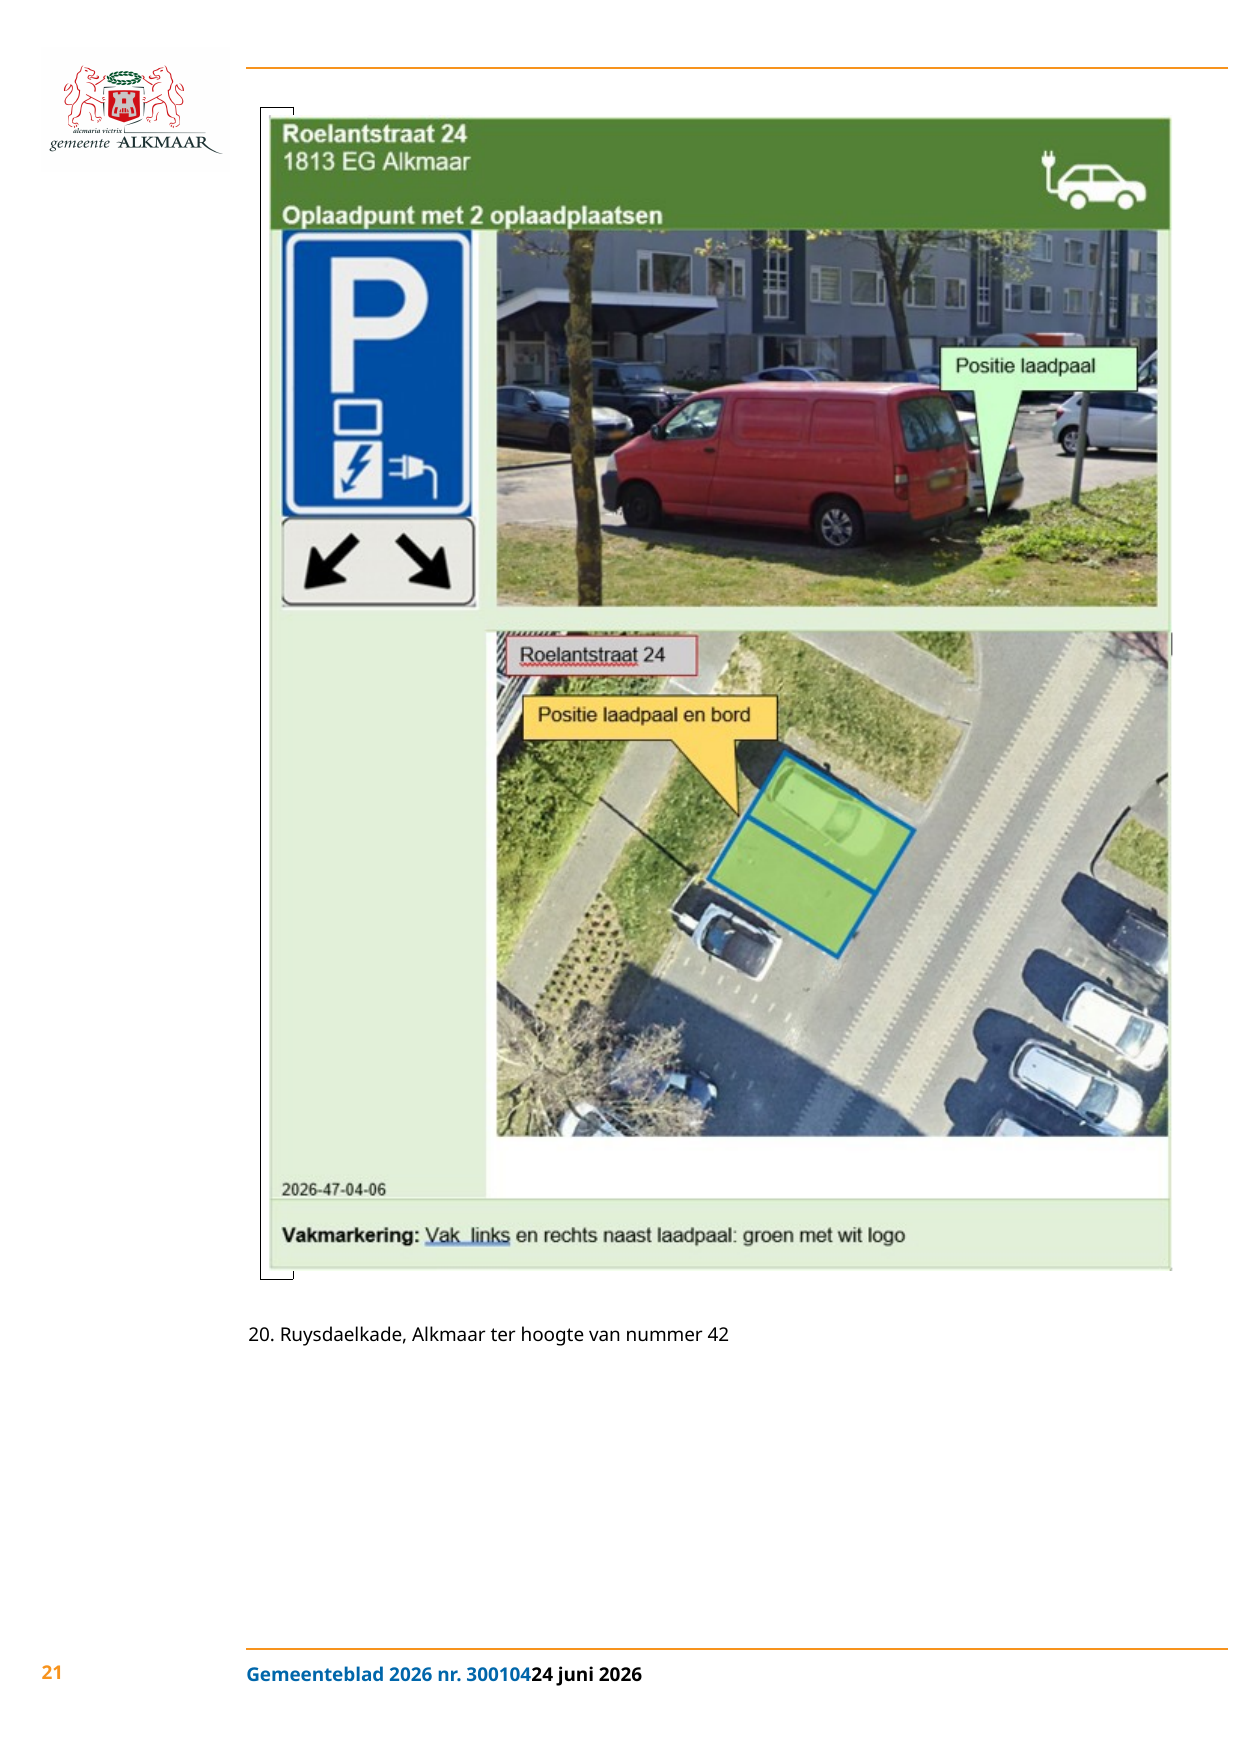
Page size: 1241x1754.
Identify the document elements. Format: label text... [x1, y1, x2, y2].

text 20. Ruysdaelkade, Alkmaar ter hoogte van nummer 42 [248, 1321, 1152, 1347]
picture [41, 47, 231, 172]
picture [268, 115, 1173, 1271]
